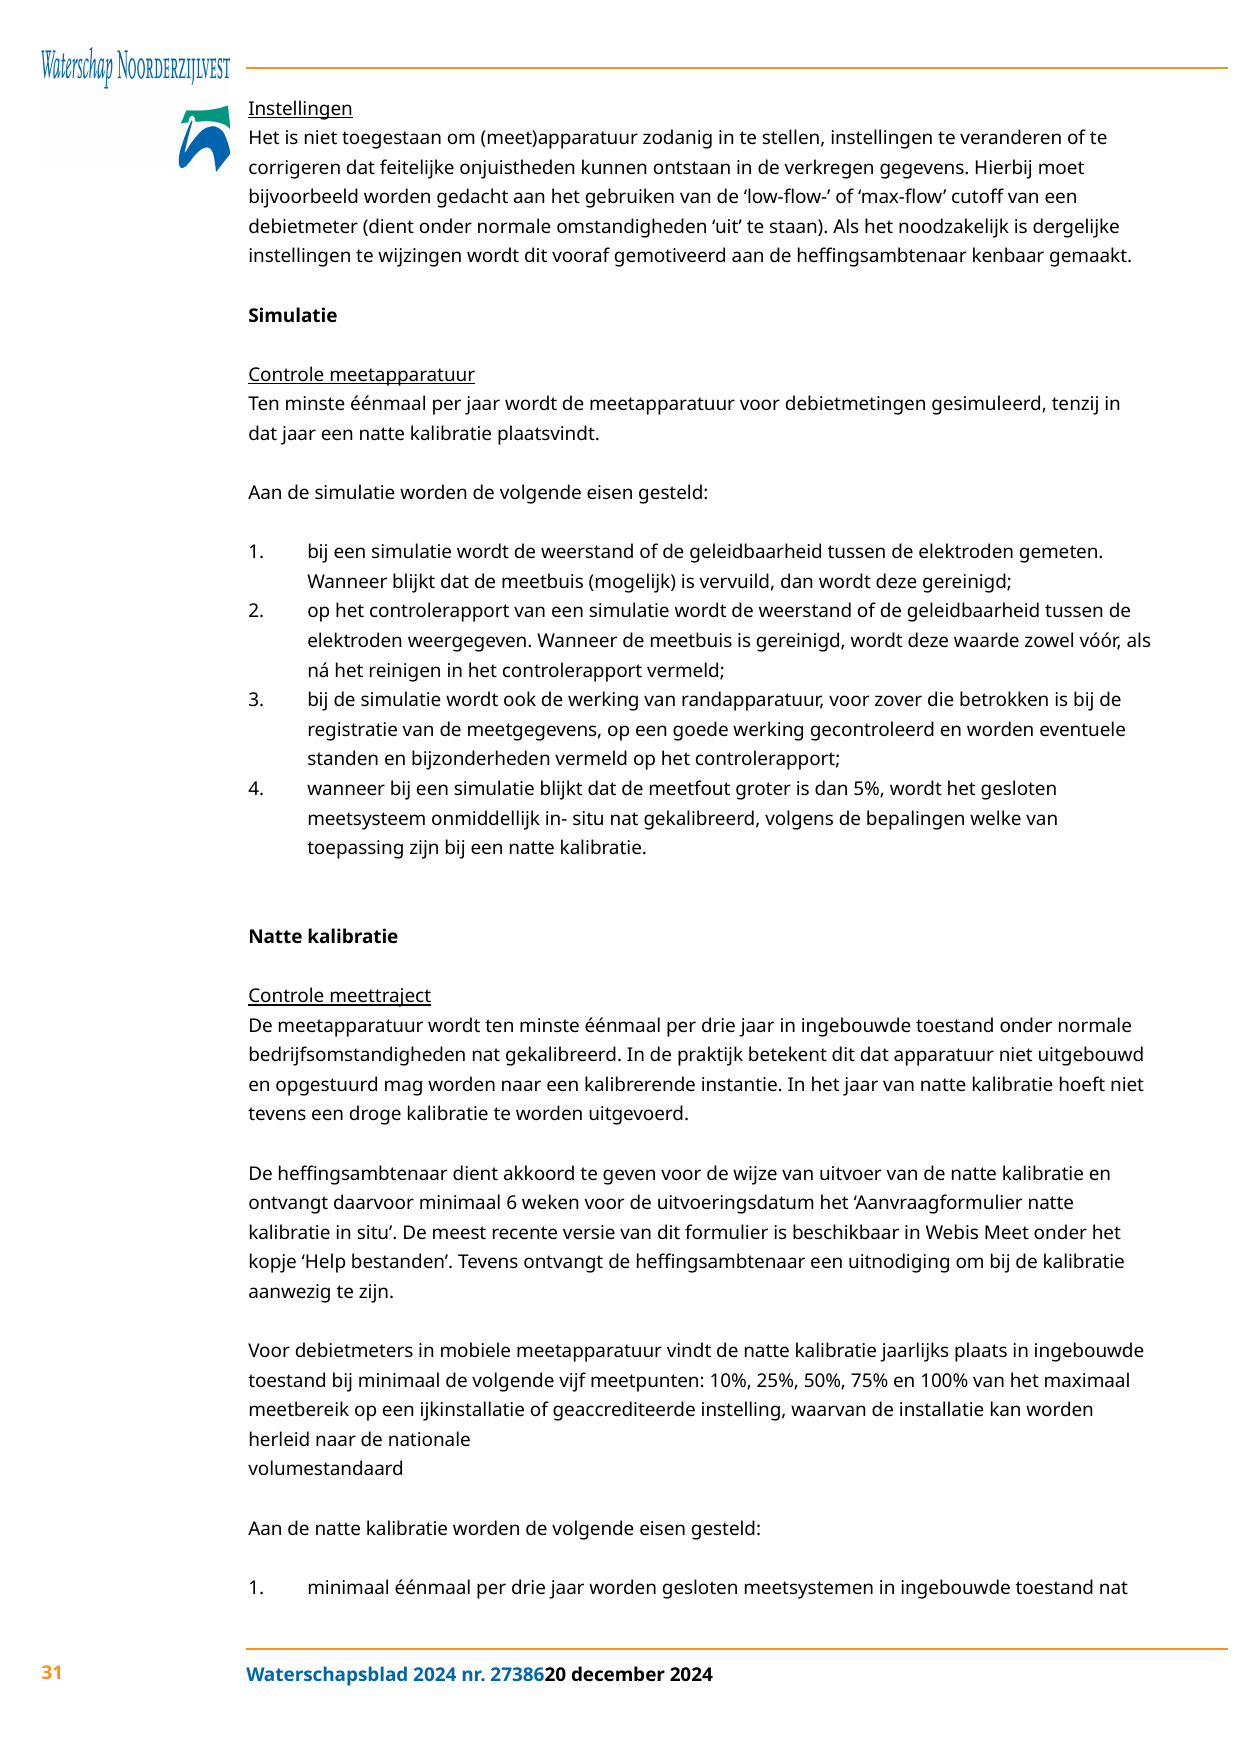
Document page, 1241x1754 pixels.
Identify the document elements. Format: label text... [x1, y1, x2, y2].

text Voor debietmeters in mobiele meetapparatuur vindt de natte kalibratie jaarlijks plaats in ingebouwde toestand bij minimaal de volgende vijf meetpunten: 10%, 25%, 50%, 75% en 100% van het maximaal meetbereik op een ijkinstallatie of geaccrediteerde instelling, waarvan de installatie kan worden herleid naar de nationale [248, 1337, 1152, 1452]
text Controle meettraject [248, 982, 1152, 1008]
text Controle meetapparatuur [248, 361, 1152, 387]
text Ten minste éénmaal per jaar wordt de meetapparatuur voor debietmetingen gesimuleerd, tenzij in dat jaar een natte kalibratie plaatsvindt. [248, 391, 1152, 446]
text De heffingsambtenaar dient akkoord te geven voor de wijze van uitvoer van de natte kalibratie en ontvangt daarvoor minimaal 6 weken voor de uitvoeringsdatum het ‘Aanvraagformulier natte kalibratie in situ’. De meest recente versie van dit formulier is beschikbaar in Webis Meet onder het kopje ‘Help bestanden’. Tevens ontvangt de heffingsambtenaar een uitnodiging om bij de kalibratie aanwezig te zijn. [248, 1160, 1152, 1304]
list wanneer bij een simulatie blijkt dat de meetfout groter is dan 5%, wordt het gesloten meetsysteem onmiddellijk in- situ nat gekalibreerd, volgens de bepalingen welke van toepassing zijn bij een natte kalibratie. [248, 775, 1152, 860]
text Aan de natte kalibratie worden de volgende eisen gesteld: [248, 1515, 1152, 1541]
list bij de simulatie wordt ook de werking van randapparatuur, voor zover die betrokken is bij de registratie van de meetgegevens, op een goede werking gecontroleerd en worden eventuele standen en bijzonderheden vermeld op het controlerapport; [248, 686, 1152, 771]
text De meetapparatuur wordt ten minste éénmaal per drie jaar in ingebouwde toestand onder normale bedrijfsomstandigheden nat gekalibreerd. In de praktijk betekent dit dat apparatuur niet uitgebouwd en opgestuurd mag worden naar een kalibrerende instantie. In het jaar van natte kalibratie hoeft niet tevens een droge kalibratie te worden uitgevoerd. [248, 1012, 1152, 1126]
text Aan de simulatie worden de volgende eisen gesteld: [248, 479, 1152, 505]
list op het controlerapport van een simulatie wordt de weerstand of de geleidbaarheid tussen de elektroden weergegeven. Wanneer de meetbuis is gereinigd, wordt deze waarde zowel vóór, als ná het reinigen in het controlerapport vermeld; [248, 598, 1152, 683]
list bij een simulatie wordt de weerstand of de geleidbaarheid tussen de elektroden gemeten. Wanneer blijkt dat de meetbuis (mogelijk) is vervuild, dan wordt deze gereinigd; [248, 538, 1152, 594]
text Het is niet toegestaan om (meet)apparatuur zodanig in te stellen, instellingen te veranderen of te corrigeren dat feitelijke onjuistheden kunnen ontstaan in de verkregen gegevens. Hierbij moet bijvoorbeeld worden gedacht aan het gebruiken van de ‘low-flow-’ of ‘max-flow’ cutoff van een debietmeter (dient onder normale omstandigheden ‘uit’ te staan). Als het noodzakelijk is dergelijke instellingen te wijzingen wordt dit vooraf gemotiveerd aan de heffingsambtenaar kenbaar gemaakt. [248, 124, 1152, 268]
text Simulatie [248, 302, 1152, 328]
list minimaal éénmaal per drie jaar worden gesloten meetsystemen in ingebouwde toestand nat [248, 1574, 1152, 1600]
text Natte kalibratie [248, 923, 1152, 949]
text Instellingen [248, 95, 1152, 121]
picture [41, 47, 231, 172]
text volumestandaard [248, 1456, 1152, 1481]
